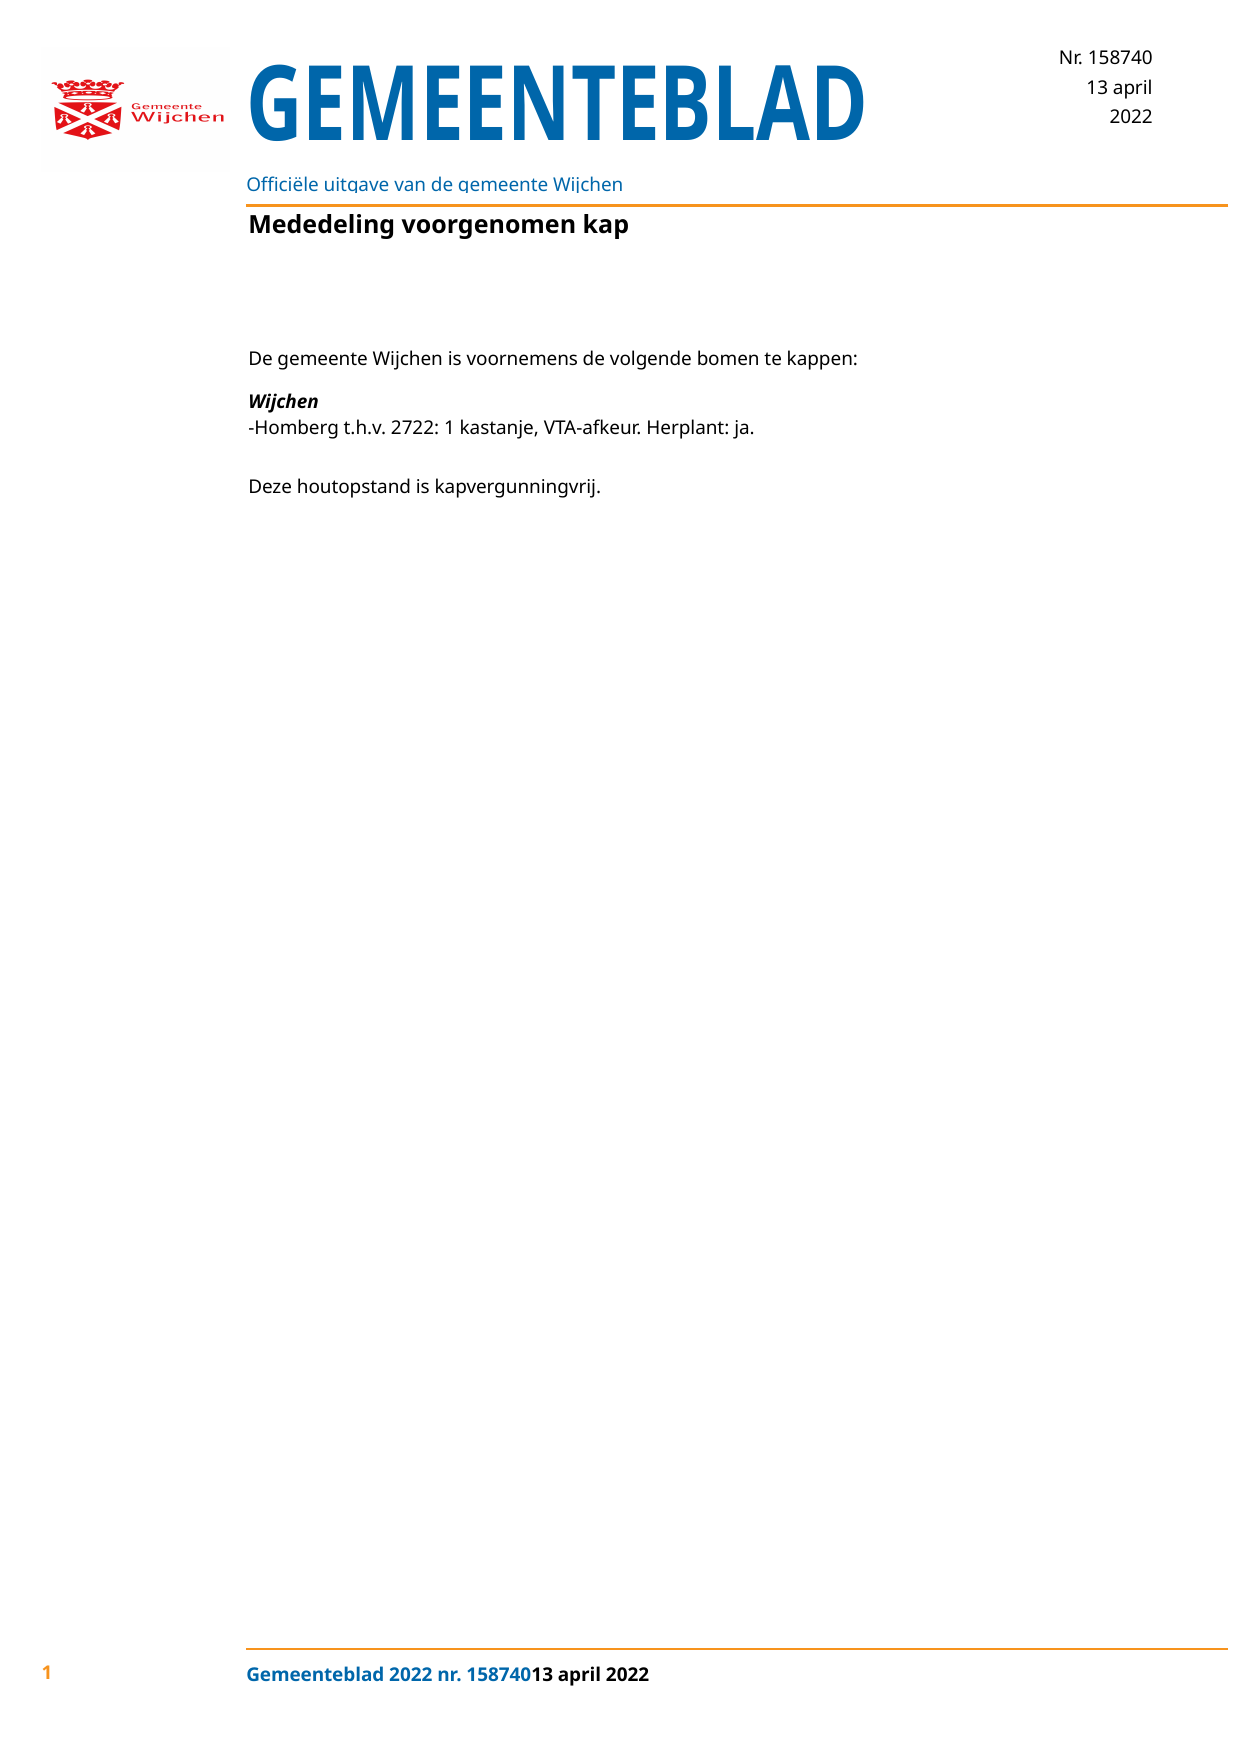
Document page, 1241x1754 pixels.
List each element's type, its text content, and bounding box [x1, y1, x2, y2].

text Deze houtopstand is kapvergunningvrij. [248, 473, 1152, 499]
text Mededeling voorgenomen kap [248, 207, 1152, 241]
text Wijchen [248, 388, 1152, 414]
text De gemeente Wijchen is voornemens de volgende bomen te kappen: [248, 345, 1152, 371]
text -Homberg t.h.v. 2722: 1 kastanje, VTA-afkeur. Herplant: ja. [248, 414, 1152, 440]
picture [41, 47, 231, 172]
